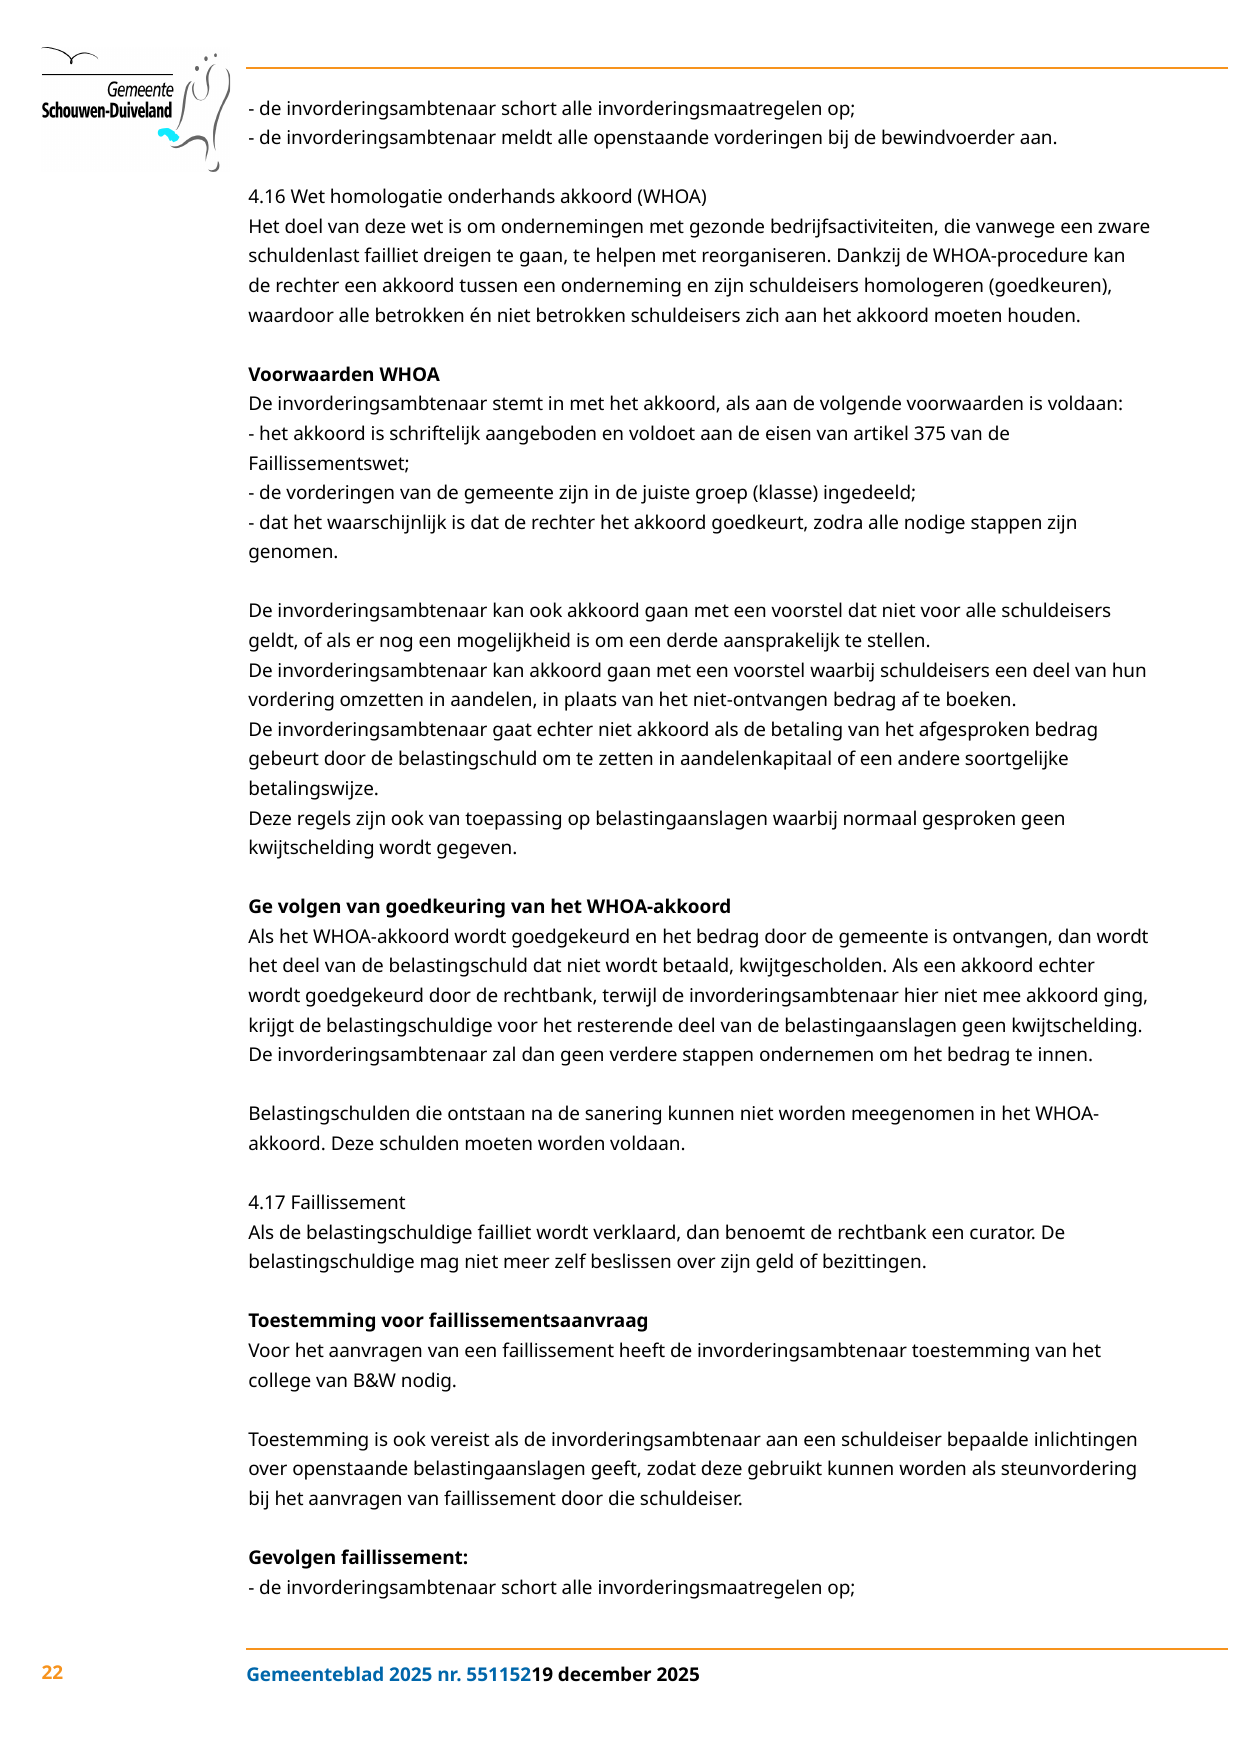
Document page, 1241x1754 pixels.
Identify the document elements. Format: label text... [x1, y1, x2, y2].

text Gevolgen faillissement: [248, 1544, 1152, 1570]
text Faillissementswet; [248, 450, 1152, 476]
text college van B&W nodig. [248, 1367, 1152, 1393]
text Belastingschulden die ontstaan na de sanering kunnen niet worden meegenomen in het WHOA-akkoord. Deze schulden moeten worden voldaan. [248, 1101, 1152, 1156]
text - dat het waarschijnlijk is dat de rechter het akkoord goedkeurt, zodra alle nodige stappen zijn [248, 509, 1152, 535]
text - de invorderingsambtenaar schort alle invorderingsmaatregelen op; [248, 95, 1152, 121]
text - de invorderingsambtenaar meldt alle openstaande vorderingen bij de bewindvoerder aan. [248, 124, 1152, 150]
text 4.16 Wet homologatie onderhands akkoord (WHOA) [248, 183, 1152, 209]
text De invorderingsambtenaar gaat echter niet akkoord als de betaling van het afgesproken bedrag gebeurt door de belastingschuld om te zetten in aandelenkapitaal of een andere soortgelijke betalingswijze. [248, 716, 1152, 801]
text De invorderingsambtenaar kan akkoord gaan met een voorstel waarbij schuldeisers een deel van hun vordering omzetten in aandelen, in plaats van het niet-ontvangen bedrag af te boeken. [248, 657, 1152, 712]
text Deze regels zijn ook van toepassing op belastingaanslagen waarbij normaal gesproken geen kwijtschelding wordt gegeven. [248, 805, 1152, 860]
text Als de belastingschuldige failliet wordt verklaard, dan benoemt de rechtbank een curator. De belastingschuldige mag niet meer zelf beslissen over zijn geld of bezittingen. [248, 1219, 1152, 1274]
picture [41, 47, 231, 172]
text - de vorderingen van de gemeente zijn in de juiste groep (klasse) ingedeeld; [248, 479, 1152, 505]
text Toestemming is ook vereist als de invorderingsambtenaar aan een schuldeiser bepaalde inlichtingen over openstaande belastingaanslagen geeft, zodat deze gebruikt kunnen worden als steunvordering bij het aanvragen van faillissement door die schuldeiser. [248, 1426, 1152, 1511]
text De invorderingsambtenaar kan ook akkoord gaan met een voorstel dat niet voor alle schuldeisers geldt, of als er nog een mogelijkheid is om een derde aansprakelijk te stellen. [248, 598, 1152, 653]
text genomen. [248, 538, 1152, 564]
text - de invorderingsambtenaar schort alle invorderingsmaatregelen op; [248, 1574, 1152, 1600]
text Als het WHOA-akkoord wordt goedgekeurd en het bedrag door de gemeente is ontvangen, dan wordt het deel van de belastingschuld dat niet wordt betaald, kwijtgescholden. Als een akkoord echter wordt goedgekeurd door de rechtbank, terwijl de invorderingsambtenaar hier niet mee akkoord ging, krijgt de belastingschuldige voor het resterende deel van de belastingaanslagen geen kwijtschelding. De invorderingsambtenaar zal dan geen verdere stappen ondernemen om het bedrag te innen. [248, 923, 1152, 1067]
text Voorwaarden WHOA [248, 361, 1152, 387]
text - het akkoord is schriftelijk aangeboden en voldoet aan de eisen van artikel 375 van de [248, 420, 1152, 446]
text De invorderingsambtenaar stemt in met het akkoord, als aan de volgende voorwaarden is voldaan: [248, 391, 1152, 416]
text Het doel van deze wet is om ondernemingen met gezonde bedrijfsactiviteiten, die vanwege een zware schuldenlast failliet dreigen te gaan, te helpen met reorganiseren. Dankzij de WHOA-procedure kan de rechter een akkoord tussen een onderneming en zijn schuldeisers homologeren (goedkeuren), waardoor alle betrokken én niet betrokken schuldeisers zich aan het akkoord moeten houden. [248, 213, 1152, 328]
text Toestemming voor faillissementsaanvraag [248, 1308, 1152, 1333]
text Voor het aanvragen van een faillissement heeft de invorderingsambtenaar toestemming van het [248, 1337, 1152, 1363]
text 4.17 Faillissement [248, 1189, 1152, 1215]
text Ge volgen van goedkeuring van het WHOA-akkoord [248, 893, 1152, 919]
